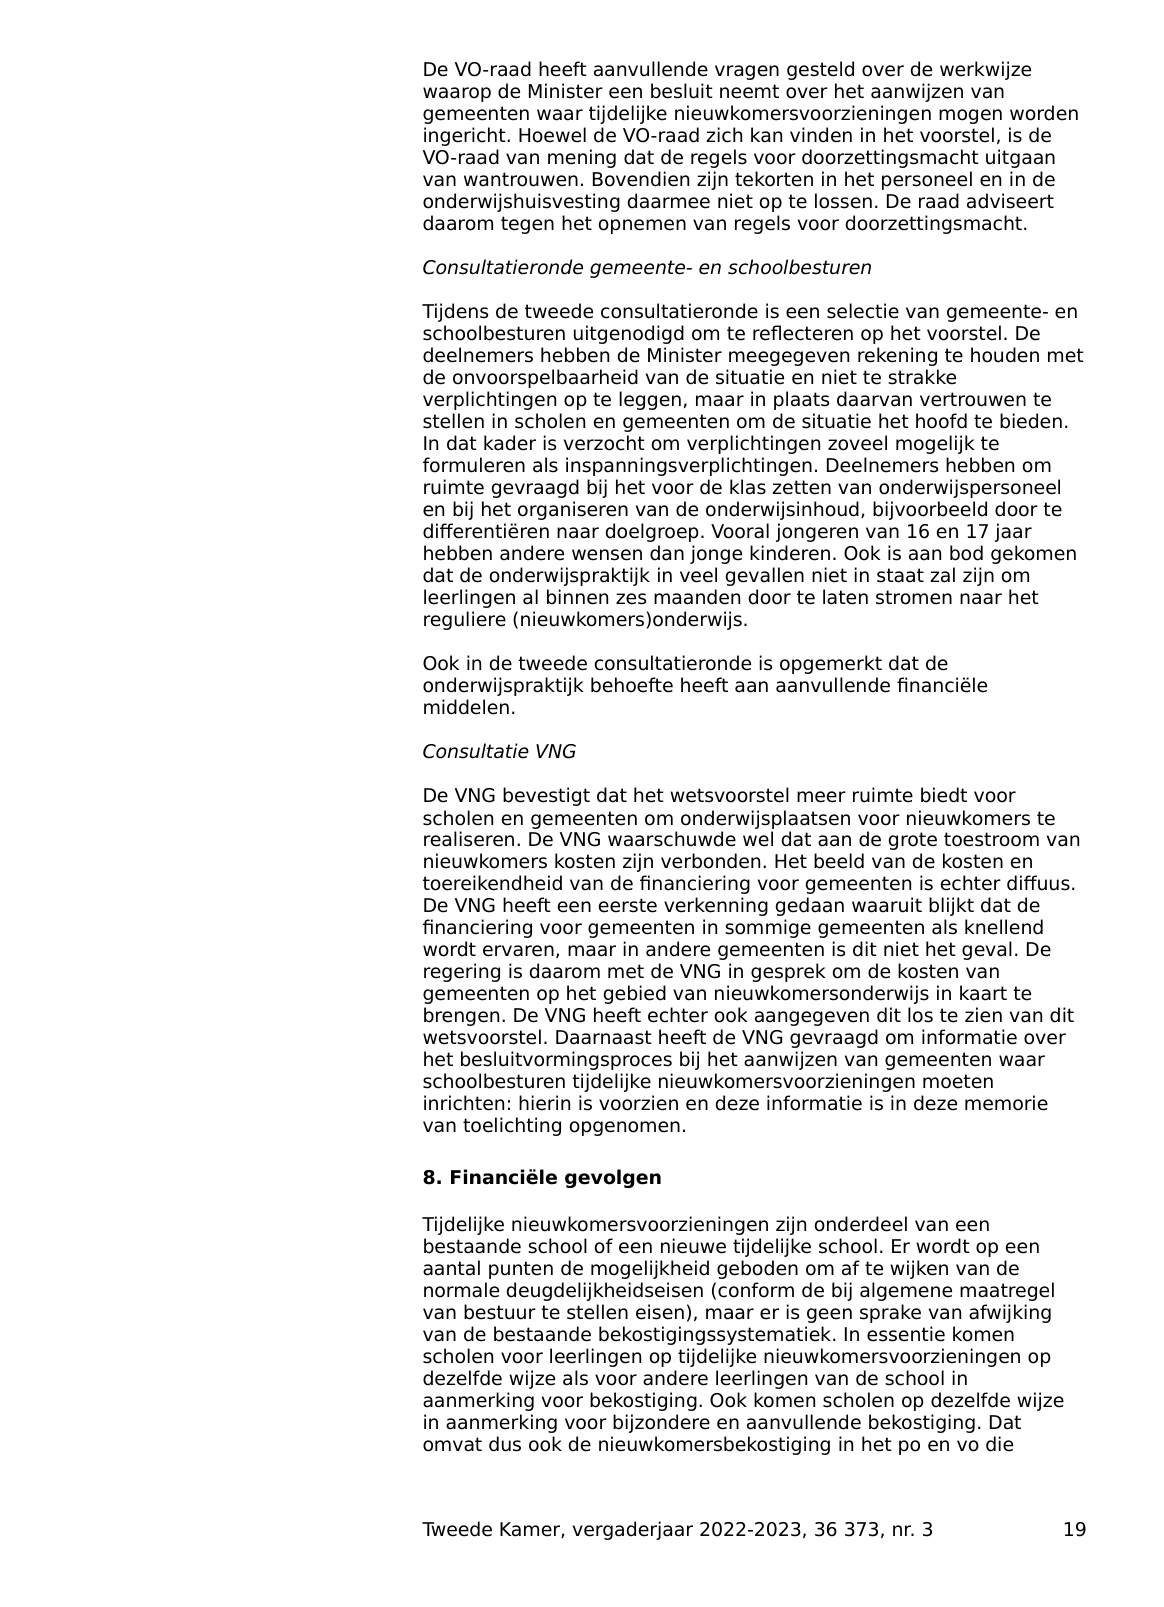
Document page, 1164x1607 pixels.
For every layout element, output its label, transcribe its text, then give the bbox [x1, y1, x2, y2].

text Tijdelijke nieuwkomersvoorzieningen zijn onderdeel van een bestaande school of een nieuwe tijdelijke school. Er wordt op een aantal punten de mogelijkheid geboden om af te wijken van de normale deugdelijkheidseisen (conform de bij algemene maatregel van bestuur te stellen eisen), maar er is geen sprake van afwijking van de bestaande bekostigingssystematiek. In essentie komen scholen voor leerlingen op tijdelijke nieuwkomersvoorzieningen op dezelfde wijze als voor andere leerlingen van de school in aanmerking voor bekostiging. Ook komen scholen op dezelfde wijze in aanmerking voor bijzondere en aanvullende bekostiging. Dat omvat dus ook de nieuwkomersbekostiging in het po en vo die [422, 1214, 1087, 1456]
subtitle Consultatie VNG [422, 741, 1087, 763]
text Tijdens de tweede consultatieronde is een selectie van gemeente- en schoolbesturen uitgenodigd om te reflecteren op het voorstel. De deelnemers hebben de Minister meegegeven rekening te houden met de onvoorspelbaarheid van de situatie en niet te strakke verplichtingen op te leggen, maar in plaats daarvan vertrouwen te stellen in scholen en gemeenten om de situatie het hoofd te bieden. In dat kader is verzocht om verplichtingen zoveel mogelijk te formuleren als inspanningsverplichtingen. Deelnemers hebben om ruimte gevraagd bij het voor de klas zetten van onderwijspersoneel en bij het organiseren van de onderwijsinhoud, bijvoorbeeld door te differentiëren naar doelgroep. Vooral jongeren van 16 en 17 jaar hebben andere wensen dan jonge kinderen. Ook is aan bod gekomen dat de onderwijspraktijk in veel gevallen niet in staat zal zijn om leerlingen al binnen zes maanden door te laten stromen naar het reguliere (nieuwkomers)onderwijs. [422, 301, 1087, 631]
text De VNG bevestigt dat het wetsvoorstel meer ruimte biedt voor scholen en gemeenten om onderwijsplaatsen voor nieuwkomers te realiseren. De VNG waarschuwde wel dat aan de grote toestroom van nieuwkomers kosten zijn verbonden. Het beeld van de kosten en toereikendheid van de financiering voor gemeenten is echter diffuus. De VNG heeft een eerste verkenning gedaan waaruit blijkt dat de financiering voor gemeenten in sommige gemeenten als knellend wordt ervaren, maar in andere gemeenten is dit niet het geval. De regering is daarom met de VNG in gesprek om de kosten van gemeenten op het gebied van nieuwkomersonderwijs in kaart te brengen. De VNG heeft echter ook aangegeven dit los te zien van dit wetsvoorstel. Daarnaast heeft de VNG gevraagd om informatie over het besluitvormingsproces bij het aanwijzen van gemeenten waar schoolbesturen tijdelijke nieuwkomersvoorzieningen moeten inrichten: hierin is voorzien en deze informatie is in deze memorie van toelichting opgenomen. [422, 785, 1087, 1137]
text De VO-raad heeft aanvullende vragen gesteld over de werkwijze waarop de Minister een besluit neemt over het aanwijzen van gemeenten waar tijdelijke nieuwkomersvoorzieningen mogen worden ingericht. Hoewel de VO-raad zich kan vinden in het voorstel, is de VO-raad van mening dat de regels voor doorzettingsmacht uitgaan van wantrouwen. Bovendien zijn tekorten in het personeel en in de onderwijshuisvesting daarmee niet op te lossen. De raad adviseert daarom tegen het opnemen van regels voor doorzettingsmacht. [422, 59, 1087, 235]
text Ook in de tweede consultatieronde is opgemerkt dat de onderwijspraktijk behoefte heeft aan aanvullende financiële middelen. [422, 653, 1087, 719]
subtitle Consultatieronde gemeente- en schoolbesturen [422, 257, 1087, 279]
subtitle 8. Financiële gevolgen [422, 1167, 1087, 1189]
